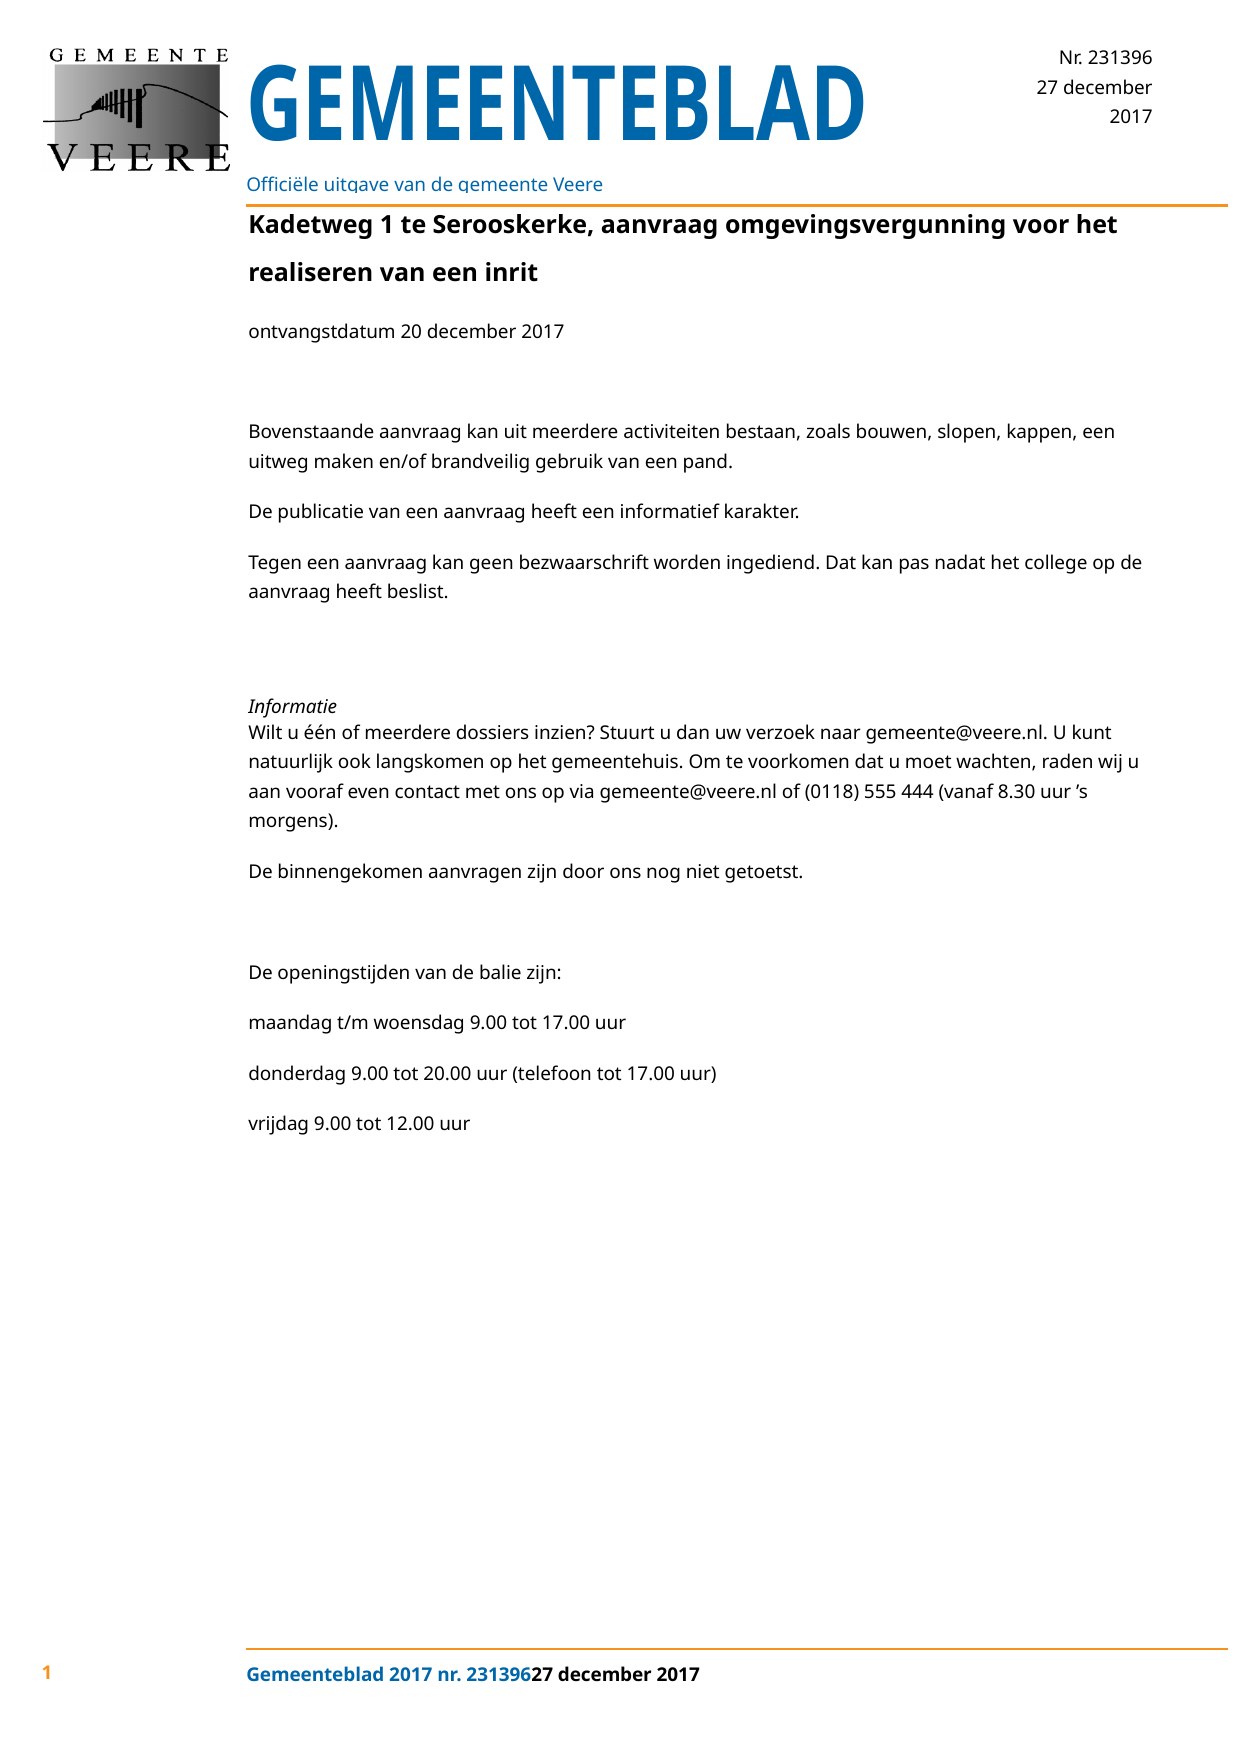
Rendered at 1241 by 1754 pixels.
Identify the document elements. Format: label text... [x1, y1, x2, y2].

text Informatie [248, 693, 1152, 719]
picture [41, 47, 231, 172]
text maandag t/m woensdag 9.00 tot 17.00 uur [248, 1009, 1152, 1035]
text vrijdag 9.00 tot 12.00 uur [248, 1110, 1152, 1136]
text Wilt u één of meerdere dossiers inzien? Stuurt u dan uw verzoek naar gemeente@veere.nl. U kunt natuurlijk ook langskomen op het gemeentehuis. Om te voorkomen dat u moet wachten, raden wij u aan vooraf even contact met ons op via gemeente@veere.nl of (0118) 555 444 (vanaf 8.30 uur ’s morgens). [248, 719, 1152, 833]
text De binnengekomen aanvragen zijn door ons nog niet getoetst. [248, 858, 1152, 884]
text ontvangstdatum 20 december 2017 [248, 318, 1152, 344]
text Bovenstaande aanvraag kan uit meerdere activiteiten bestaan, zoals bouwen, slopen, kappen, een uitweg maken en/of brandveilig gebruik van een pand. [248, 419, 1152, 474]
text donderdag 9.00 tot 20.00 uur (telefoon tot 17.00 uur) [248, 1060, 1152, 1085]
text Kadetweg 1 te Serooskerke, aanvraag omgevingsvergunning voor het realiseren van een inrit [248, 207, 1152, 288]
text Tegen een aanvraag kan geen bezwaarschrift worden ingediend. Dat kan pas nadat het college op de aanvraag heeft beslist. [248, 549, 1152, 604]
text De publicatie van een aanvraag heeft een informatief karakter. [248, 499, 1152, 524]
text De openingstijden van de balie zijn: [248, 959, 1152, 984]
